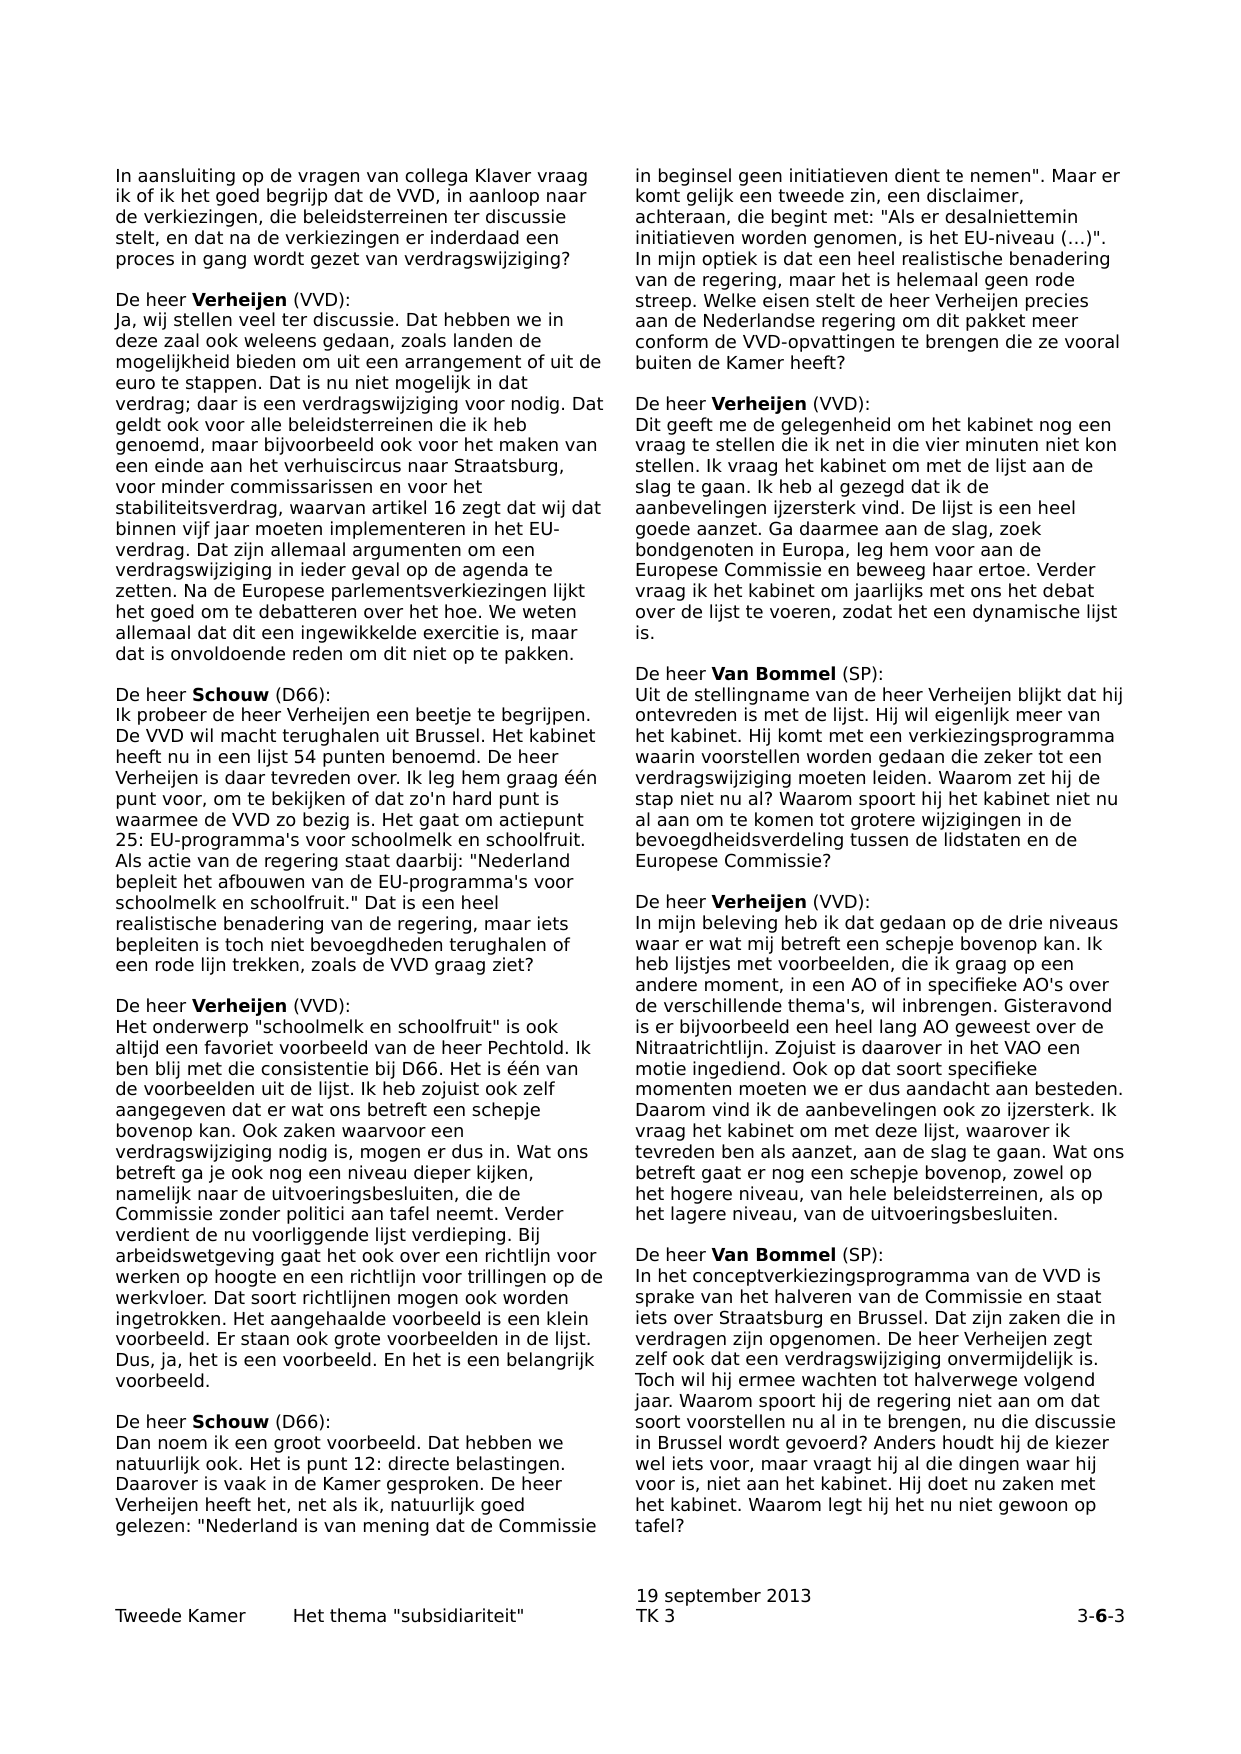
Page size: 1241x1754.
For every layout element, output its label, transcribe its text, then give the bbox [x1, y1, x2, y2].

text in beginsel geen initiatieven dient te nemen". Maar er komt gelijk een tweede zin, een disclaimer, achteraan, die begint met: "Als er desalniettemin initiatieven worden genomen, is het EU-niveau (…)". In mijn optiek is dat een heel realistische benadering van de regering, maar het is helemaal geen rode streep. Welke eisen stelt de heer Verheijen precies aan de Nederlandse regering om dit pakket meer conform de VVD-opvattingen te brengen die ze vooral buiten de Kamer heeft? [635, 165, 1125, 374]
text De heer Schouw (D66): [115, 1412, 605, 1432]
text De heer Verheijen (VVD): [635, 892, 1125, 912]
text In het conceptverkiezingsprogramma van de VVD is sprake van het halveren van de Commissie en staat iets over Straatsburg en Brussel. Dat zijn zaken die in verdragen zijn opgenomen. De heer Verheijen zegt zelf ook dat een verdragswijziging onvermijdelijk is. Toch wil hij ermee wachten tot halverwege volgend jaar. Waarom spoort hij de regering niet aan om dat soort voorstellen nu al in te brengen, nu die discussie in Brussel wordt gevoerd? Anders houdt hij de kiezer wel iets voor, maar vraagt hij al die dingen waar hij voor is, niet aan het kabinet. Hij doet nu zaken met het kabinet. Waarom legt hij het nu niet gewoon op tafel? [635, 1266, 1125, 1537]
text Dit geeft me de gelegenheid om het kabinet nog een vraag te stellen die ik net in die vier minuten niet kon stellen. Ik vraag het kabinet om met de lijst aan de slag te gaan. Ik heb al gezegd dat ik de aanbevelingen ijzersterk vind. De lijst is een heel goede aanzet. Ga daarmee aan de slag, zoek bondgenoten in Europa, leg hem voor aan de Europese Commissie en beweeg haar ertoe. Verder vraag ik het kabinet om jaarlijks met ons het debat over de lijst te voeren, zodat het een dynamische lijst is. [635, 414, 1125, 643]
text De heer Verheijen (VVD): [115, 289, 605, 310]
text Het onderwerp "schoolmelk en schoolfruit" is ook altijd een favoriet voorbeeld van de heer Pechtold. Ik ben blij met die consistentie bij D66. Het is één van de voorbeelden uit de lijst. Ik heb zojuist ook zelf aangegeven dat er wat ons betreft een schepje bovenop kan. Ook zaken waarvoor een verdragswijziging nodig is, mogen er dus in. Wat ons betreft ga je ook nog een niveau dieper kijken, namelijk naar de uitvoeringsbesluiten, die de Commissie zonder politici aan tafel neemt. Verder verdient de nu voorliggende lijst verdieping. Bij arbeidswetgeving gaat het ook over een richtlijn voor werken op hoogte en een richtlijn voor trillingen op de werkvloer. Dat soort richtlijnen mogen ook worden ingetrokken. Het aangehaalde voorbeeld is een klein voorbeeld. Er staan ook grote voorbeelden in de lijst. Dus, ja, het is een voorbeeld. En het is een belangrijk voorbeeld. [115, 1017, 605, 1392]
text De heer Schouw (D66): [115, 684, 605, 705]
text De heer Verheijen (VVD): [635, 394, 1125, 414]
text Dan noem ik een groot voorbeeld. Dat hebben we natuurlijk ook. Het is punt 12: directe belastingen. Daarover is vaak in de Kamer gesproken. De heer Verheijen heeft het, net als ik, natuurlijk goed gelezen: "Nederland is van mening dat de Commissie [115, 1432, 605, 1537]
text Uit de stellingname van de heer Verheijen blijkt dat hij ontevreden is met de lijst. Hij wil eigenlijk meer van het kabinet. Hij komt met een verkiezingsprogramma waarin voorstellen worden gedaan die zeker tot een verdragswijziging moeten leiden. Waarom zet hij de stap niet nu al? Waarom spoort hij het kabinet niet nu al aan om te komen tot grotere wijzigingen in de bevoegdheidsverdeling tussen de lidstaten en de Europese Commissie? [635, 684, 1125, 872]
text De heer Verheijen (VVD): [115, 996, 605, 1017]
text Ik probeer de heer Verheijen een beetje te begrijpen. De VVD wil macht terughalen uit Brussel. Het kabinet heeft nu in een lijst 54 punten benoemd. De heer Verheijen is daar tevreden over. Ik leg hem graag één punt voor, om te bekijken of dat zo'n hard punt is waarmee de VVD zo bezig is. Het gaat om actiepunt 25: EU-programma's voor schoolmelk en schoolfruit. Als actie van de regering staat daarbij: "Nederland bepleit het afbouwen van de EU-programma's voor schoolmelk en schoolfruit." Dat is een heel realistische benadering van de regering, maar iets bepleiten is toch niet bevoegdheden terughalen of een rode lijn trekken, zoals de VVD graag ziet? [115, 705, 605, 976]
text In aansluiting op de vragen van collega Klaver vraag ik of ik het goed begrijp dat de VVD, in aanloop naar de verkiezingen, die beleidsterreinen ter discussie stelt, en dat na de verkiezingen er inderdaad een proces in gang wordt gezet van verdragswijziging? [115, 165, 605, 269]
text In mijn beleving heb ik dat gedaan op de drie niveaus waar er wat mij betreft een schepje bovenop kan. Ik heb lijstjes met voorbeelden, die ik graag op een andere moment, in een AO of in specifieke AO's over de verschillende thema's, wil inbrengen. Gisteravond is er bijvoorbeeld een heel lang AO geweest over de Nitraatrichtlijn. Zojuist is daarover in het VAO een motie ingediend. Ook op dat soort specifieke momenten moeten we er dus aandacht aan besteden. Daarom vind ik de aanbevelingen ook zo ijzersterk. Ik vraag het kabinet om met deze lijst, waarover ik tevreden ben als aanzet, aan de slag te gaan. Wat ons betreft gaat er nog een schepje bovenop, zowel op het hogere niveau, van hele beleidsterreinen, als op het lagere niveau, van de uitvoeringsbesluiten. [635, 912, 1125, 1225]
text De heer Van Bommel (SP): [635, 1245, 1125, 1266]
text De heer Van Bommel (SP): [635, 663, 1125, 684]
text Ja, wij stellen veel ter discussie. Dat hebben we in deze zaal ook weleens gedaan, zoals landen de mogelijkheid bieden om uit een arrangement of uit de euro te stappen. Dat is nu niet mogelijk in dat verdrag; daar is een verdragswijziging voor nodig. Dat geldt ook voor alle beleidsterreinen die ik heb genoemd, maar bijvoorbeeld ook voor het maken van een einde aan het verhuiscircus naar Straatsburg, voor minder commissarissen en voor het stabiliteitsverdrag, waarvan artikel 16 zegt dat wij dat binnen vijf jaar moeten implementeren in het EU-verdrag. Dat zijn allemaal argumenten om een verdragswijziging in ieder geval op de agenda te zetten. Na de Europese parlementsverkiezingen lijkt het goed om te debatteren over het hoe. We weten allemaal dat dit een ingewikkelde exercitie is, maar dat is onvoldoende reden om dit niet op te pakken. [115, 310, 605, 664]
